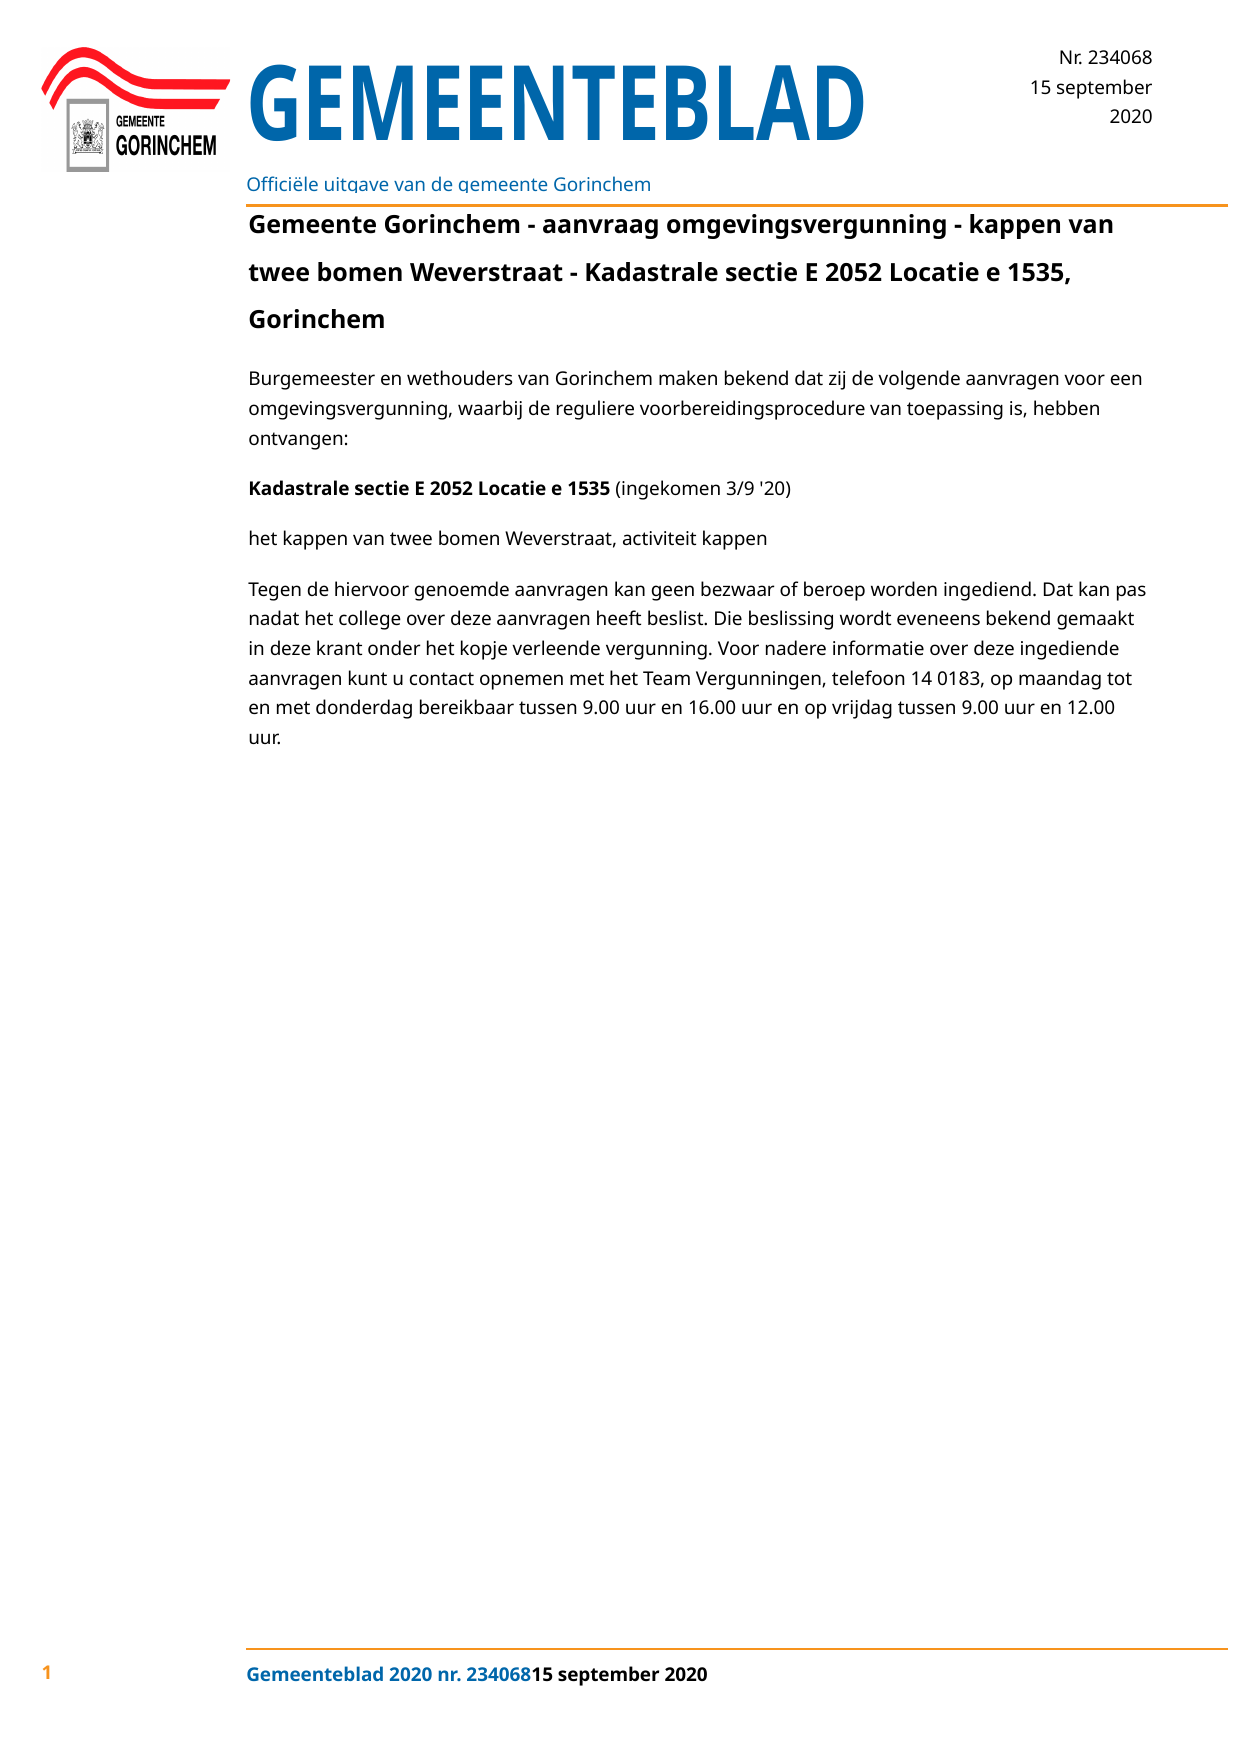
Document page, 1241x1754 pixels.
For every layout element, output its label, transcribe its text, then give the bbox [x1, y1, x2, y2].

text Tegen de hiervoor genoemde aanvragen kan geen bezwaar of beroep worden ingediend. Dat kan pas nadat het college over deze aanvragen heeft beslist. Die beslissing wordt eveneens bekend gemaakt in deze krant onder het kopje verleende vergunning. Voor nadere informatie over deze ingediende aanvragen kunt u contact opnemen met het Team Vergunningen, telefoon 14 0183, op maandag tot en met donderdag bereikbaar tussen 9.00 uur en 16.00 uur en op vrijdag tussen 9.00 uur en 12.00 uur. [248, 576, 1152, 749]
text Kadastrale sectie E 2052 Locatie e 1535 (ingekomen 3/9 '20) [248, 475, 1152, 501]
text Gemeente Gorinchem - aanvraag omgevingsvergunning - kappen van twee bomen Weverstraat - Kadastrale sectie E 2052 Locatie e 1535, Gorinchem [248, 207, 1152, 336]
text het kappen van twee bomen Weverstraat, activiteit kappen [248, 526, 1152, 551]
text Burgemeester en wethouders van Gorinchem maken bekend dat zij de volgende aanvragen voor een omgevingsvergunning, waarbij de reguliere voorbereidingsprocedure van toepassing is, hebben ontvangen: [248, 366, 1152, 450]
picture [41, 47, 231, 172]
